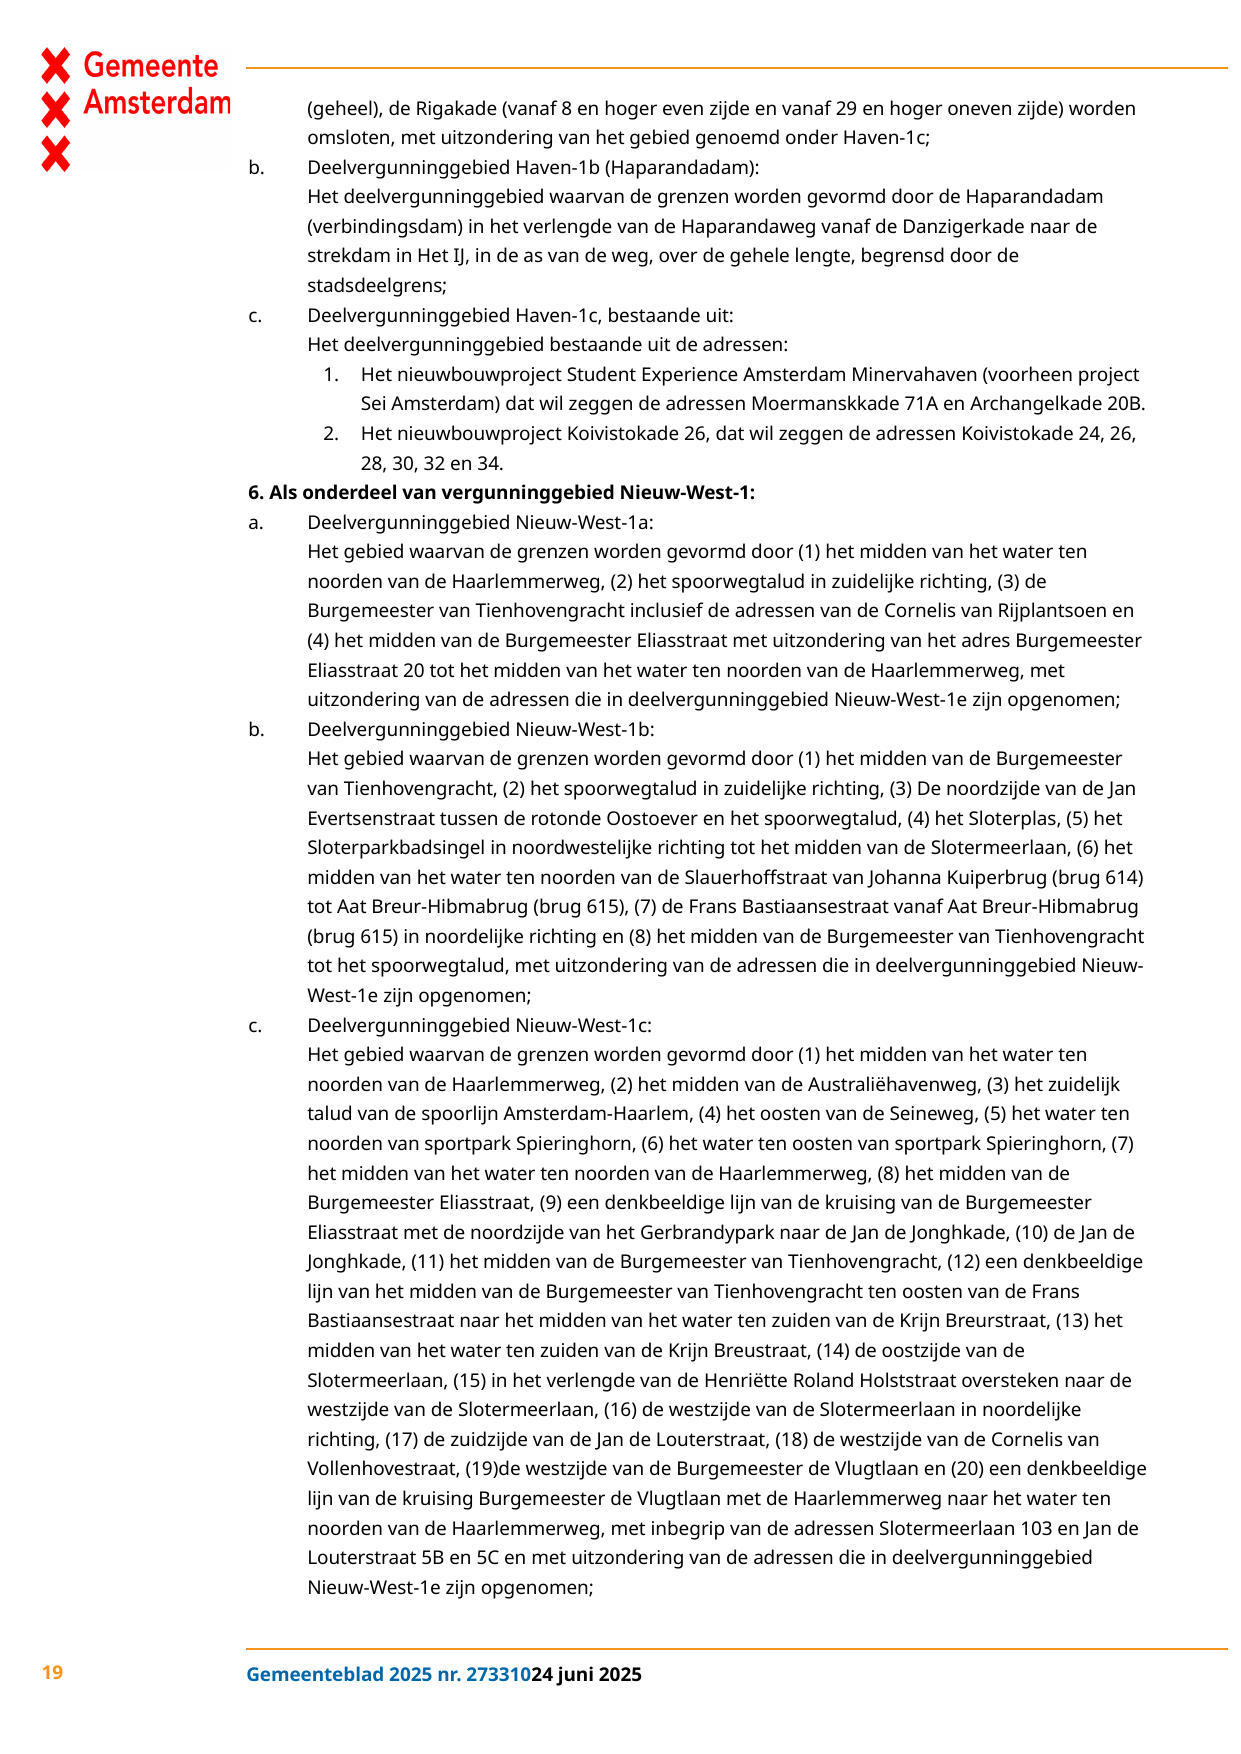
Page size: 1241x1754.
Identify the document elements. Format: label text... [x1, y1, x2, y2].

list Het nieuwbouwproject Student Experience Amsterdam Minervahaven (voorheen project Sei Amsterdam) dat wil zeggen de adressen Moermanskkade 71A en Archangelkade 20B. [323, 361, 1152, 416]
list (geheel), de Rigakade (vanaf 8 en hoger even zijde en vanaf 29 en hoger oneven zijde) worden omsloten, met uitzondering van het gebied genoemd onder Haven-1c; [248, 95, 1152, 150]
list Deelvergunninggebied Nieuw-West-1a: [248, 509, 1152, 535]
list Het gebied waarvan de grenzen worden gevormd door (1) het midden van het water ten noorden van de Haarlemmerweg, (2) het midden van de Australiëhavenweg, (3) het zuidelijk talud van de spoorlijn Amsterdam-Haarlem, (4) het oosten van de Seineweg, (5) het water ten noorden van sportpark Spieringhorn, (6) het water ten oosten van sportpark Spieringhorn, (7) het midden van het water ten noorden van de Haarlemmerweg, (8) het midden van de Burgemeester Eliasstraat, (9) een denkbeeldige lijn van de kruising van de Burgemeester Eliasstraat met de noordzijde van het Gerbrandypark naar de Jan de Jonghkade, (10) de Jan de Jonghkade, (11) het midden van de Burgemeester van Tienhovengracht, (12) een denkbeeldige lijn van het midden van de Burgemeester van Tienhovengracht ten oosten van de Frans Bastiaansestraat naar het midden van het water ten zuiden van de Krijn Breurstraat, (13) het midden van het water ten zuiden van de Krijn Breustraat, (14) de oostzijde van de Slotermeerlaan, (15) in het verlengde van de Henriëtte Roland Holststraat oversteken naar de westzijde van de Slotermeerlaan, (16) de westzijde van de Slotermeerlaan in noordelijke richting, (17) de zuidzijde van de Jan de Louterstraat, (18) de westzijde van de Cornelis van Vollenhovestraat, (19)de westzijde van de Burgemeester de Vlugtlaan en (20) een denkbeeldige lijn van de kruising Burgemeester de Vlugtlaan met de Haarlemmerweg naar het water ten noorden van de Haarlemmerweg, met inbegrip van de adressen Slotermeerlaan 103 en Jan de Louterstraat 5B en 5C en met uitzondering van de adressen die in deelvergunninggebied Nieuw-West-1e zijn opgenomen; [248, 1041, 1152, 1600]
list Het gebied waarvan de grenzen worden gevormd door (1) het midden van de Burgemeester van Tienhovengracht, (2) het spoorwegtalud in zuidelijke richting, (3) De noordzijde van de Jan Evertsenstraat tussen de rotonde Oostoever en het spoorwegtalud, (4) het Sloterplas, (5) het Sloterparkbadsingel in noordwestelijke richting tot het midden van de Slotermeerlaan, (6) het midden van het water ten noorden van de Slauerhoffstraat van Johanna Kuiperbrug (brug 614) tot Aat Breur-Hibmabrug (brug 615), (7) de Frans Bastiaansestraat vanaf Aat Breur-Hibmabrug (brug 615) in noordelijke richting en (8) het midden van de Burgemeester van Tienhovengracht tot het spoorwegtalud, met uitzondering van de adressen die in deelvergunninggebied Nieuw-West-1e zijn opgenomen; [248, 746, 1152, 1008]
picture [41, 47, 231, 172]
list Deelvergunninggebied Haven-1c, bestaande uit: [248, 302, 1152, 328]
list Deelvergunninggebied Nieuw-West-1c: [248, 1012, 1152, 1038]
text 6. Als onderdeel van vergunninggebied Nieuw-West-1: [248, 479, 1152, 505]
list Het deelvergunninggebied waarvan de grenzen worden gevormd door de Haparandadam (verbindingsdam) in het verlengde van de Haparandaweg vanaf de Danzigerkade naar de strekdam in Het IJ, in de as van de weg, over de gehele lengte, begrensd door de stadsdeelgrens; [248, 183, 1152, 298]
list Het nieuwbouwproject Koivistokade 26, dat wil zeggen de adressen Koivistokade 24, 26, 28, 30, 32 en 34. [323, 420, 1152, 476]
list Deelvergunninggebied Nieuw-West-1b: [248, 716, 1152, 742]
list Het deelvergunninggebied bestaande uit de adressen: [248, 331, 1152, 357]
list Deelvergunninggebied Haven-1b (Haparandadam): [248, 154, 1152, 180]
list Het gebied waarvan de grenzen worden gevormd door (1) het midden van het water ten noorden van de Haarlemmerweg, (2) het spoorwegtalud in zuidelijke richting, (3) de Burgemeester van Tienhovengracht inclusief de adressen van de Cornelis van Rijplantsoen en (4) het midden van de Burgemeester Eliasstraat met uitzondering van het adres Burgemeester Eliasstraat 20 tot het midden van het water ten noorden van de Haarlemmerweg, met uitzondering van de adressen die in deelvergunninggebied Nieuw-West-1e zijn opgenomen; [248, 538, 1152, 712]
